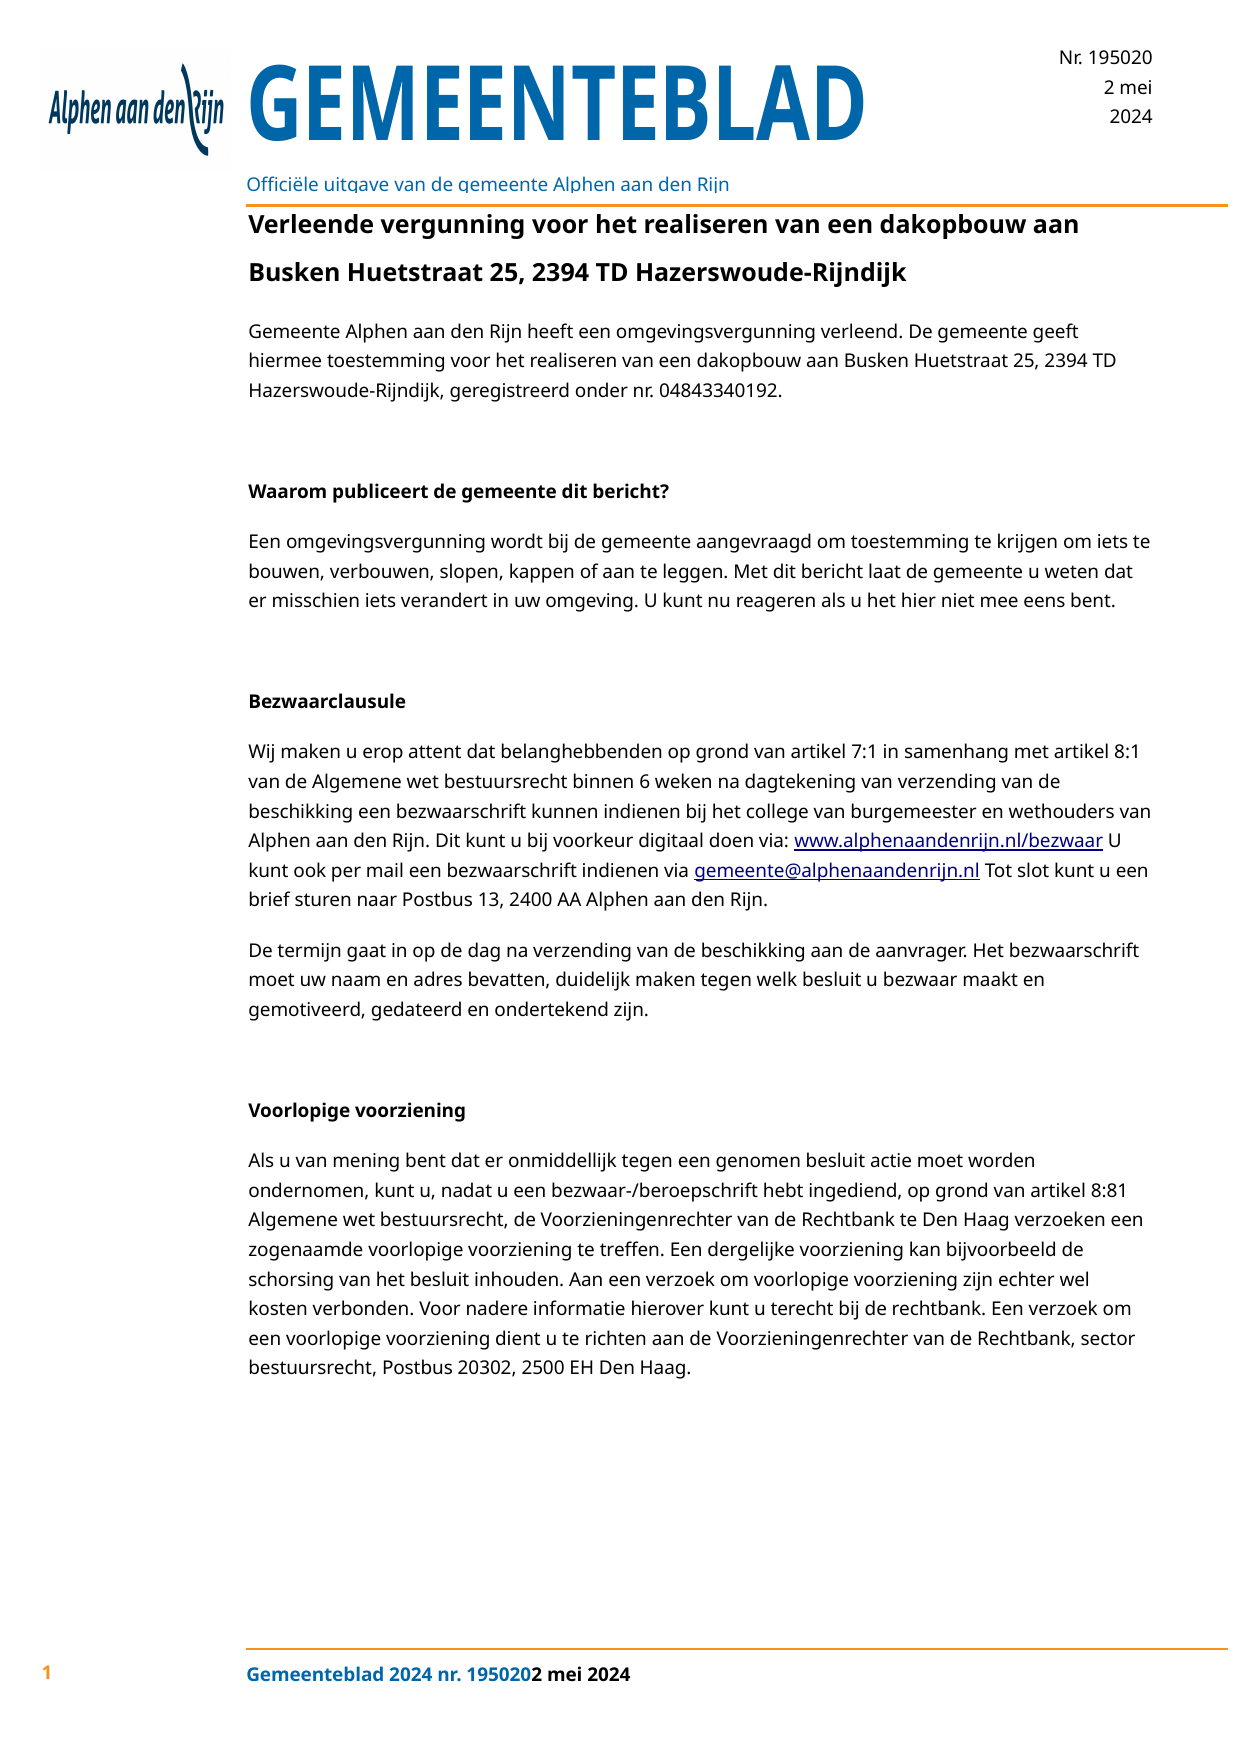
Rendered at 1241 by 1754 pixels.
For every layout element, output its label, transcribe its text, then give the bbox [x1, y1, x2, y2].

text Een omgevingsvergunning wordt bij de gemeente aangevraagd om toestemming te krijgen om iets te bouwen, verbouwen, slopen, kappen of aan te leggen. Met dit bericht laat de gemeente u weten dat er misschien iets verandert in uw omgeving. U kunt nu reageren als u het hier niet mee eens bent. [248, 528, 1152, 613]
picture [41, 47, 231, 172]
text Gemeente Alphen aan den Rijn heeft een omgevingsvergunning verleend. De gemeente geeft hiermee toestemming voor het realiseren van een dakopbouw aan Busken Huetstraat 25, 2394 TD Hazerswoude-Rijndijk, geregistreerd onder nr. 04843340192. [248, 318, 1152, 403]
text Waarom publiceert de gemeente dit bericht? [248, 478, 1152, 504]
text De termijn gaat in op de dag na verzending van de beschikking aan de aanvrager. Het bezwaarschrift moet uw naam en adres bevatten, duidelijk maken tegen welk besluit u bezwaar maakt en gemotiveerd, gedateerd en ondertekend zijn. [248, 937, 1152, 1022]
text Wij maken u erop attent dat belanghebbenden op grond van artikel 7:1 in samenhang met artikel 8:1 van de Algemene wet bestuursrecht binnen 6 weken na dagtekening van verzending van de beschikking een bezwaarschrift kunnen indienen bij het college van burgemeester en wethouders van Alphen aan den Rijn. Dit kunt u bij voorkeur digitaal doen via: www.alphenaandenrijn.nl/bezwaar U kunt ook per mail een bezwaarschrift indienen via gemeente@alphenaandenrijn.nl Tot slot kunt u een brief sturen naar Postbus 13, 2400 AA Alphen aan den Rijn. [248, 739, 1152, 912]
text Verleende vergunning voor het realiseren van een dakopbouw aan Busken Huetstraat 25, 2394 TD Hazerswoude-Rijndijk [248, 207, 1152, 288]
text Bezwaarclausule [248, 688, 1152, 714]
text Voorlopige voorziening [248, 1097, 1152, 1123]
text Als u van mening bent dat er onmiddellijk tegen een genomen besluit actie moet worden ondernomen, kunt u, nadat u een bezwaar-/beroepschrift hebt ingediend, op grond van artikel 8:81 Algemene wet bestuursrecht, de Voorzieningenrechter van de Rechtbank te Den Haag verzoeken een zogenaamde voorlopige voorziening te treffen. Een dergelijke voorziening kan bijvoorbeeld de schorsing van het besluit inhouden. Aan een verzoek om voorlopige voorziening zijn echter wel kosten verbonden. Voor nadere informatie hierover kunt u terecht bij de rechtbank. Een verzoek om een voorlopige voorziening dient u te richten aan de Voorzieningenrechter van de Rechtbank, sector bestuursrecht, Postbus 20302, 2500 EH Den Haag. [248, 1147, 1152, 1380]
